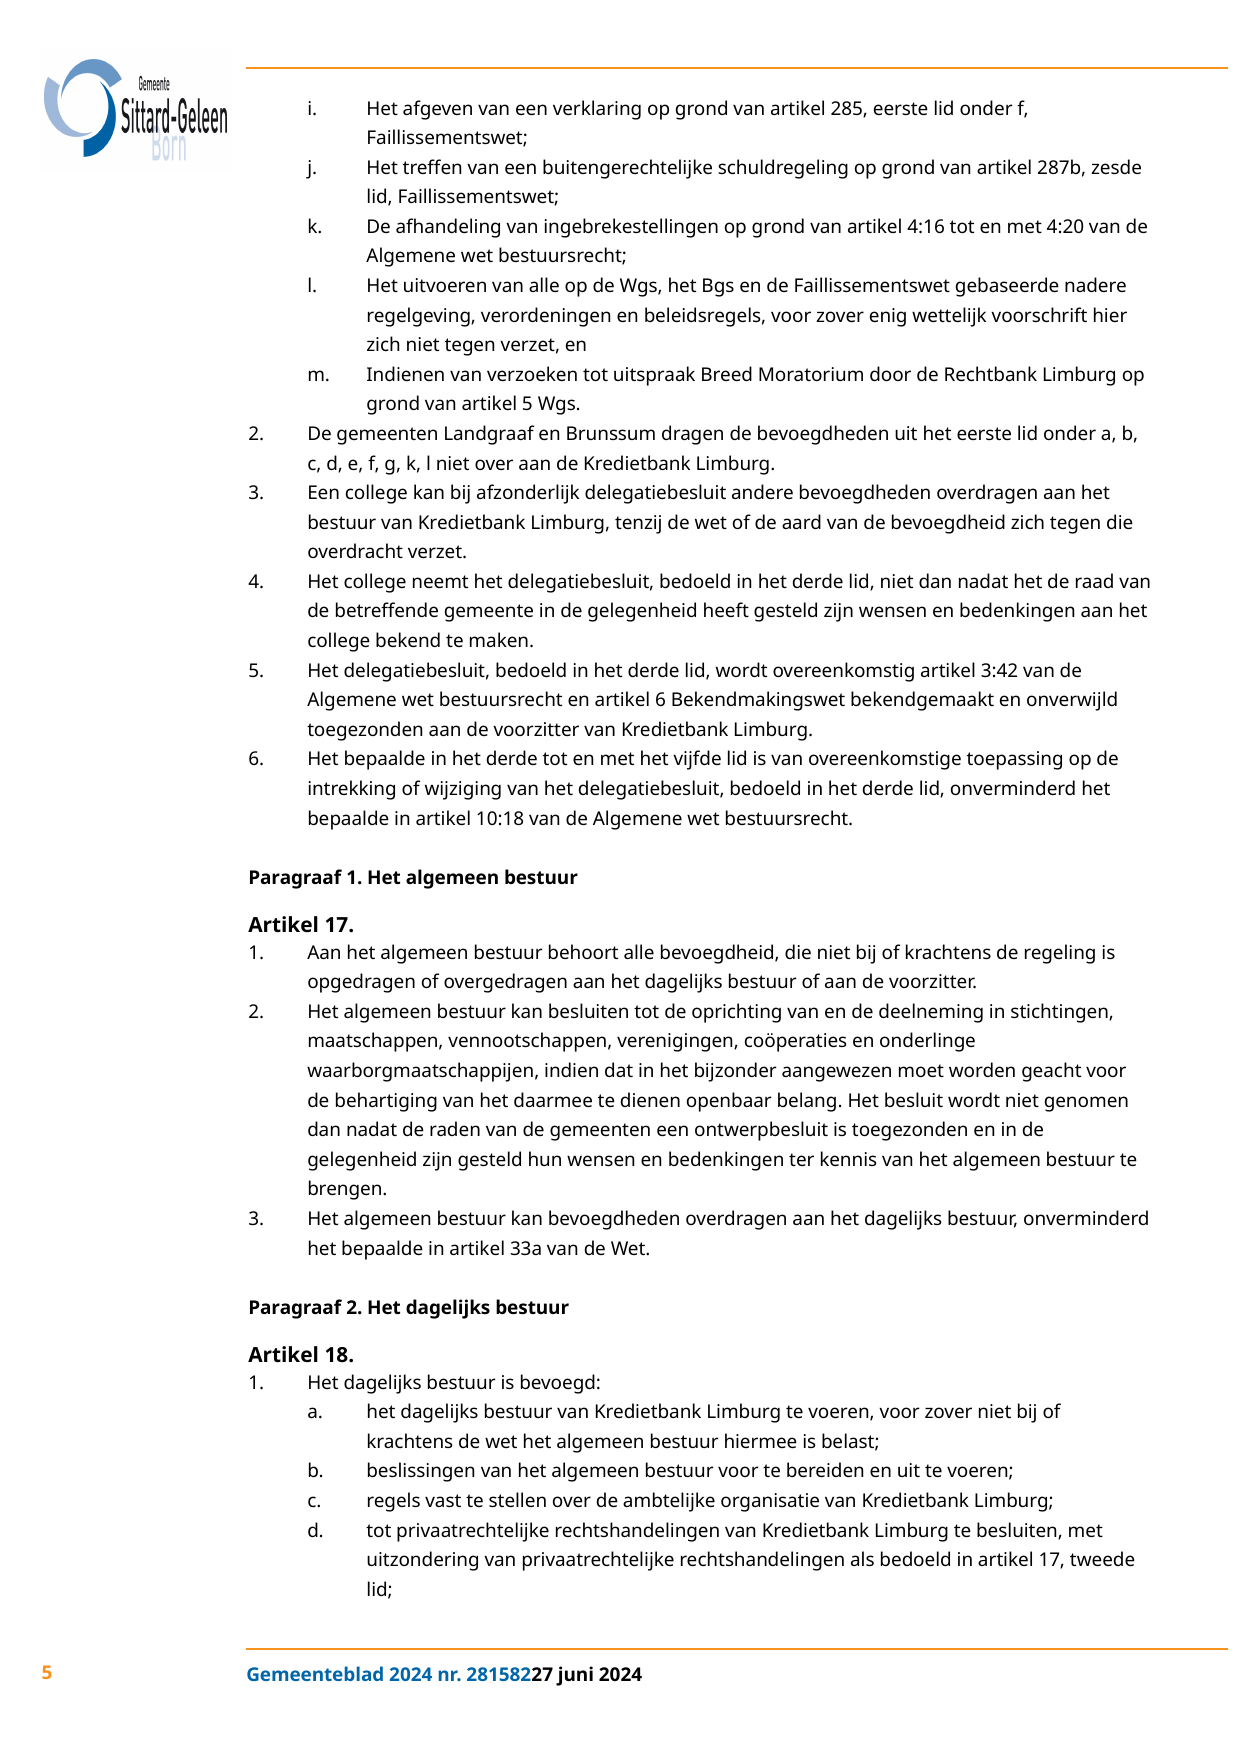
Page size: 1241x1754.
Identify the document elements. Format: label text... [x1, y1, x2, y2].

list Het dagelijks bestuur is bevoegd: [248, 1369, 1152, 1395]
list Een college kan bij afzonderlijk delegatiebesluit andere bevoegdheden overdragen aan het bestuur van Kredietbank Limburg, tenzij de wet of de aard van de bevoegdheid zich tegen die overdracht verzet. [248, 479, 1152, 564]
list tot privaatrechtelijke rechtshandelingen van Kredietbank Limburg te besluiten, met uitzondering van privaatrechtelijke rechtshandelingen als bedoeld in artikel 17, tweede lid; [307, 1517, 1152, 1602]
list De afhandeling van ingebrekestellingen op grond van artikel 4:16 tot en met 4:20 van de Algemene wet bestuursrecht; [307, 213, 1152, 268]
list regels vast te stellen over de ambtelijke organisatie van Kredietbank Limburg; [307, 1487, 1152, 1513]
list Het delegatiebesluit, bedoeld in het derde lid, wordt overeenkomstig artikel 3:42 van de Algemene wet bestuursrecht en artikel 6 Bekendmakingswet bekendgemaakt en onverwijld toegezonden aan de voorzitter van Kredietbank Limburg. [248, 657, 1152, 742]
list Het algemeen bestuur kan besluiten tot de oprichting van en de deelneming in stichtingen, maatschappen, vennootschappen, verenigingen, coöperaties en onderlinge waarborgmaatschappijen, indien dat in het bijzonder aangewezen moet worden geacht voor de behartiging van het daarmee te dienen openbaar belang. Het besluit wordt niet genomen dan nadat de raden van de gemeenten een ontwerpbesluit is toegezonden en in de gelegenheid zijn gesteld hun wensen en bedenkingen ter kennis van het algemeen bestuur te brengen. [248, 998, 1152, 1201]
list beslissingen van het algemeen bestuur voor te bereiden en uit te voeren; [307, 1458, 1152, 1483]
list Aan het algemeen bestuur behoort alle bevoegdheid, die niet bij of krachtens de regeling is opgedragen of overgedragen aan het dagelijks bestuur of aan de voorzitter. [248, 939, 1152, 994]
list Het college neemt het delegatiebesluit, bedoeld in het derde lid, niet dan nadat het de raad van de betreffende gemeente in de gelegenheid heeft gesteld zijn wensen en bedenkingen aan het college bekend te maken. [248, 568, 1152, 653]
text Artikel 18. [248, 1341, 1152, 1369]
text Paragraaf 2. Het dagelijks bestuur [248, 1294, 1152, 1320]
list Het afgeven van een verklaring op grond van artikel 285, eerste lid onder f, Faillissementswet; [307, 95, 1152, 150]
list Indienen van verzoeken tot uitspraak Breed Moratorium door de Rechtbank Limburg op grond van artikel 5 Wgs. [307, 361, 1152, 416]
list De gemeenten Landgraaf en Brunssum dragen de bevoegdheden uit het eerste lid onder a, b, c, d, e, f, g, k, l niet over aan de Kredietbank Limburg. [248, 420, 1152, 476]
list Het algemeen bestuur kan bevoegdheden overdragen aan het dagelijks bestuur, onverminderd het bepaalde in artikel 33a van de Wet. [248, 1205, 1152, 1261]
text Paragraaf 1. Het algemeen bestuur [248, 864, 1152, 890]
list het dagelijks bestuur van Kredietbank Limburg te voeren, voor zover niet bij of krachtens de wet het algemeen bestuur hiermee is belast; [307, 1398, 1152, 1454]
text Artikel 17. [248, 911, 1152, 939]
list Het uitvoeren van alle op de Wgs, het Bgs en de Faillissementswet gebaseerde nadere regelgeving, verordeningen en beleidsregels, voor zover enig wettelijk voorschrift hier zich niet tegen verzet, en [307, 272, 1152, 357]
list Het treffen van een buitengerechtelijke schuldregeling op grond van artikel 287b, zesde lid, Faillissementswet; [307, 154, 1152, 209]
picture [41, 47, 231, 172]
list Het bepaalde in het derde tot en met het vijfde lid is van overeenkomstige toepassing op de intrekking of wijziging van het delegatiebesluit, bedoeld in het derde lid, onverminderd het bepaalde in artikel 10:18 van de Algemene wet bestuursrecht. [248, 746, 1152, 831]
